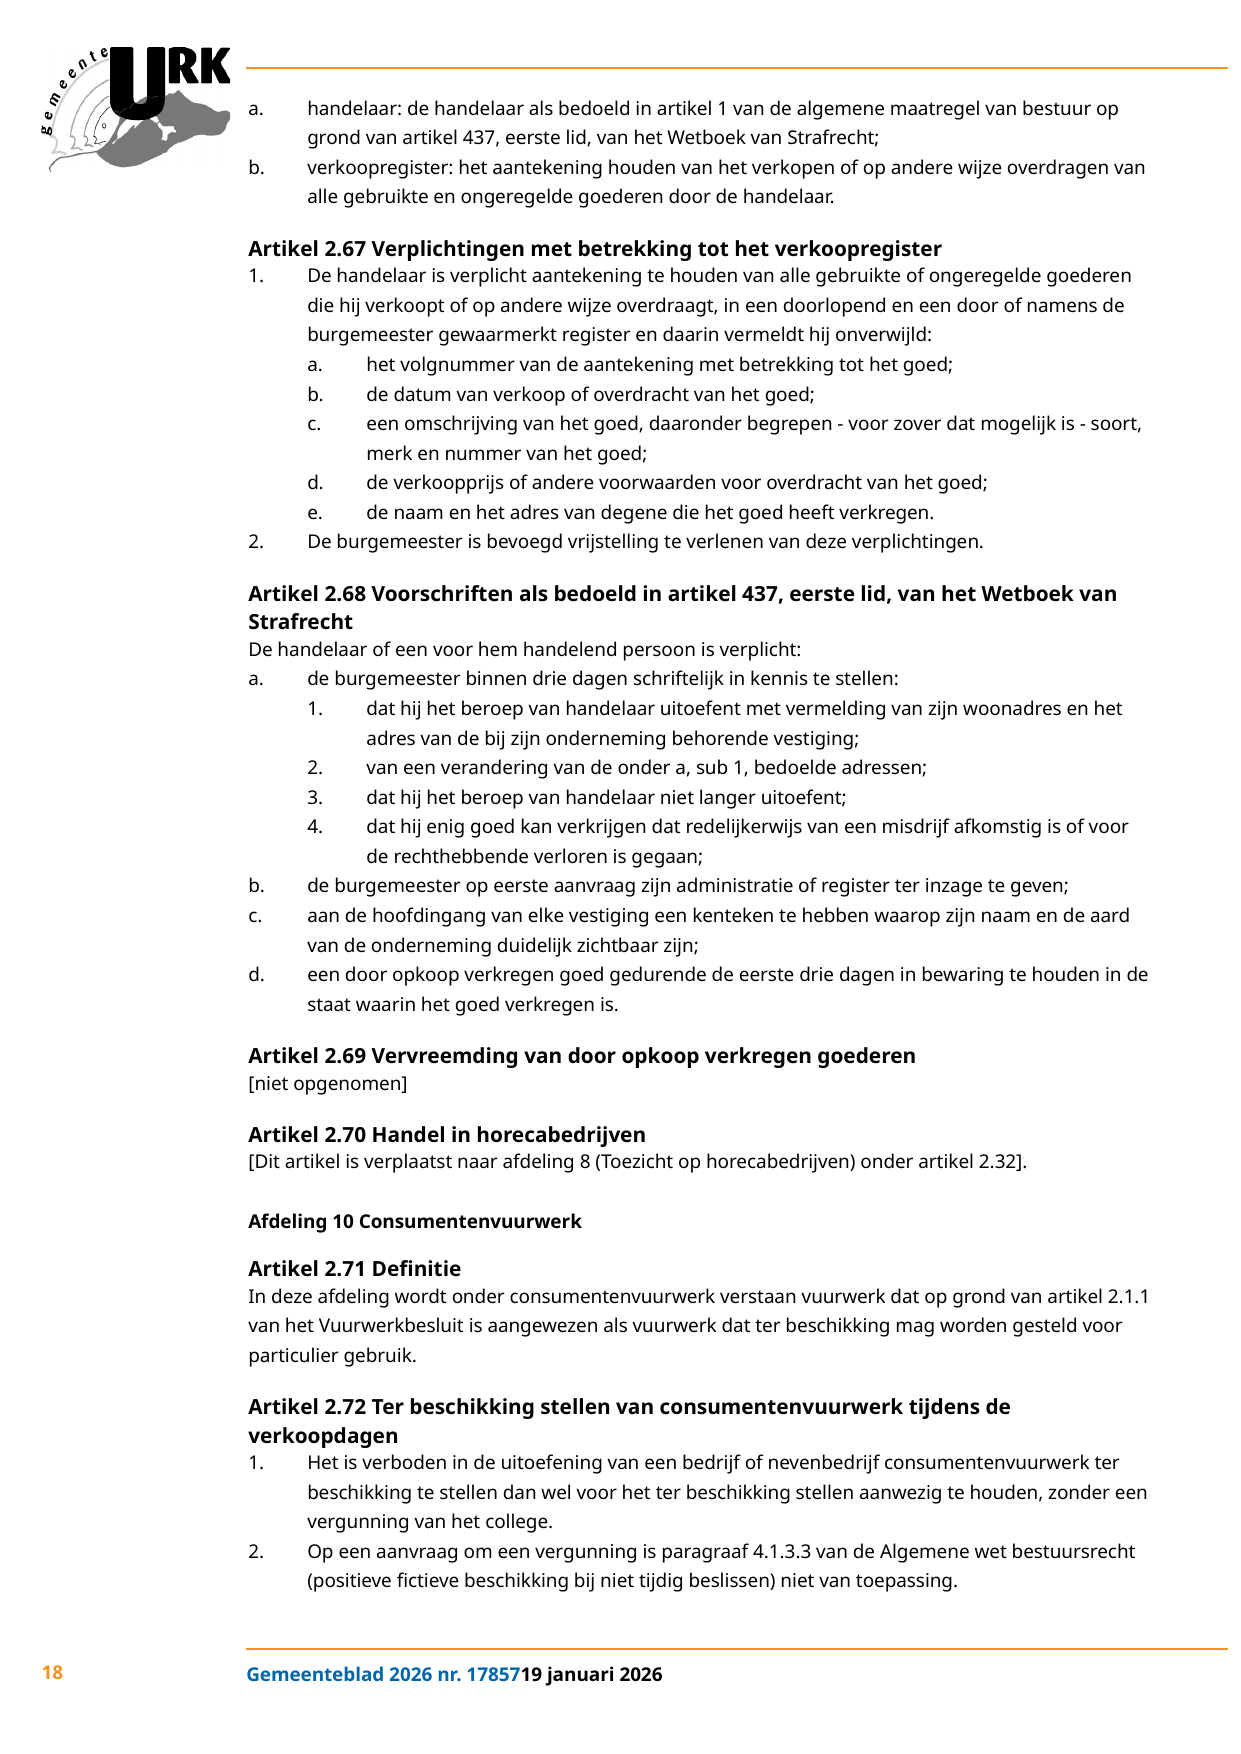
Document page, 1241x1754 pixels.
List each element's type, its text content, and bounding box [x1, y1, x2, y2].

text Artikel 2.70 Handel in horecabedrijven [248, 1120, 1152, 1149]
list Op een aanvraag om een vergunning is paragraaf 4.1.3.3 van de Algemene wet bestuursrecht (positieve fictieve beschikking bij niet tijdig beslissen) niet van toepassing. [248, 1538, 1152, 1593]
list een omschrijving van het goed, daaronder begrepen - voor zover dat mogelijk is - soort, merk en nummer van het goed; [307, 410, 1152, 466]
text Artikel 2.72 Ter beschikking stellen van consumentenvuurwerk tijdens de verkoopdagen [248, 1392, 1152, 1449]
list De burgemeester is bevoegd vrijstelling te verlenen van deze verplichtingen. [248, 529, 1152, 554]
list de datum van verkoop of overdracht van het goed; [307, 381, 1152, 406]
list aan de hoofdingang van elke vestiging een kenteken te hebben waarop zijn naam en de aard van de onderneming duidelijk zichtbaar zijn; [248, 902, 1152, 957]
list dat hij het beroep van handelaar niet langer uitoefent; [307, 784, 1152, 809]
list de verkoopprijs of andere voorwaarden voor overdracht van het goed; [307, 469, 1152, 495]
text Artikel 2.69 Vervreemding van door opkoop verkregen goederen [248, 1041, 1152, 1070]
text Artikel 2.71 Definitie [248, 1254, 1152, 1283]
text Afdeling 10 Consumentenvuurwerk [248, 1208, 1152, 1233]
list de burgemeester op eerste aanvraag zijn administratie of register ter inzage te geven; [248, 873, 1152, 898]
picture [41, 47, 231, 172]
text Artikel 2.67 Verplichtingen met betrekking tot het verkoopregister [248, 234, 1152, 262]
list van een verandering van de onder a, sub 1, bedoelde adressen; [307, 754, 1152, 780]
list dat hij het beroep van handelaar uitoefent met vermelding van zijn woonadres en het adres van de bij zijn onderneming behorende vestiging; [307, 695, 1152, 750]
text In deze afdeling wordt onder consumentenvuurwerk verstaan vuurwerk dat op grond van artikel 2.1.1 van het Vuurwerkbesluit is aangewezen als vuurwerk dat ter beschikking mag worden gesteld voor particulier gebruik. [248, 1283, 1152, 1368]
list dat hij enig goed kan verkrijgen dat redelijkerwijs van een misdrijf afkomstig is of voor de rechthebbende verloren is gegaan; [307, 813, 1152, 869]
list handelaar: de handelaar als bedoeld in artikel 1 van de algemene maatregel van bestuur op grond van artikel 437, eerste lid, van het Wetboek van Strafrecht; [248, 95, 1152, 150]
text [Dit artikel is verplaatst naar afdeling 8 (Toezicht op horecabedrijven) onder artikel 2.32]. [248, 1149, 1152, 1174]
list De handelaar is verplicht aantekening te houden van alle gebruikte of ongeregelde goederen die hij verkoopt of op andere wijze overdraagt, in een doorlopend en een door of namens de burgemeester gewaarmerkt register en daarin vermeldt hij onverwijld: [248, 262, 1152, 347]
list verkoopregister: het aantekening houden van het verkopen of op andere wijze overdragen van alle gebruikte en ongeregelde goederen door de handelaar. [248, 154, 1152, 209]
list een door opkoop verkregen goed gedurende de eerste drie dagen in bewaring te houden in de staat waarin het goed verkregen is. [248, 961, 1152, 1017]
text Artikel 2.68 Voorschriften als bedoeld in artikel 437, eerste lid, van het Wetboek van Strafrecht [248, 579, 1152, 636]
list Het is verboden in de uitoefening van een bedrijf of nevenbedrijf consumentenvuurwerk ter beschikking te stellen dan wel voor het ter beschikking stellen aanwezig te houden, zonder een vergunning van het college. [248, 1449, 1152, 1534]
text De handelaar of een voor hem handelend persoon is verplicht: [248, 636, 1152, 662]
text [niet opgenomen] [248, 1070, 1152, 1096]
list de burgemeester binnen drie dagen schriftelijk in kennis te stellen: [248, 666, 1152, 691]
list de naam en het adres van degene die het goed heeft verkregen. [307, 499, 1152, 525]
list het volgnummer van de aantekening met betrekking tot het goed; [307, 351, 1152, 377]
